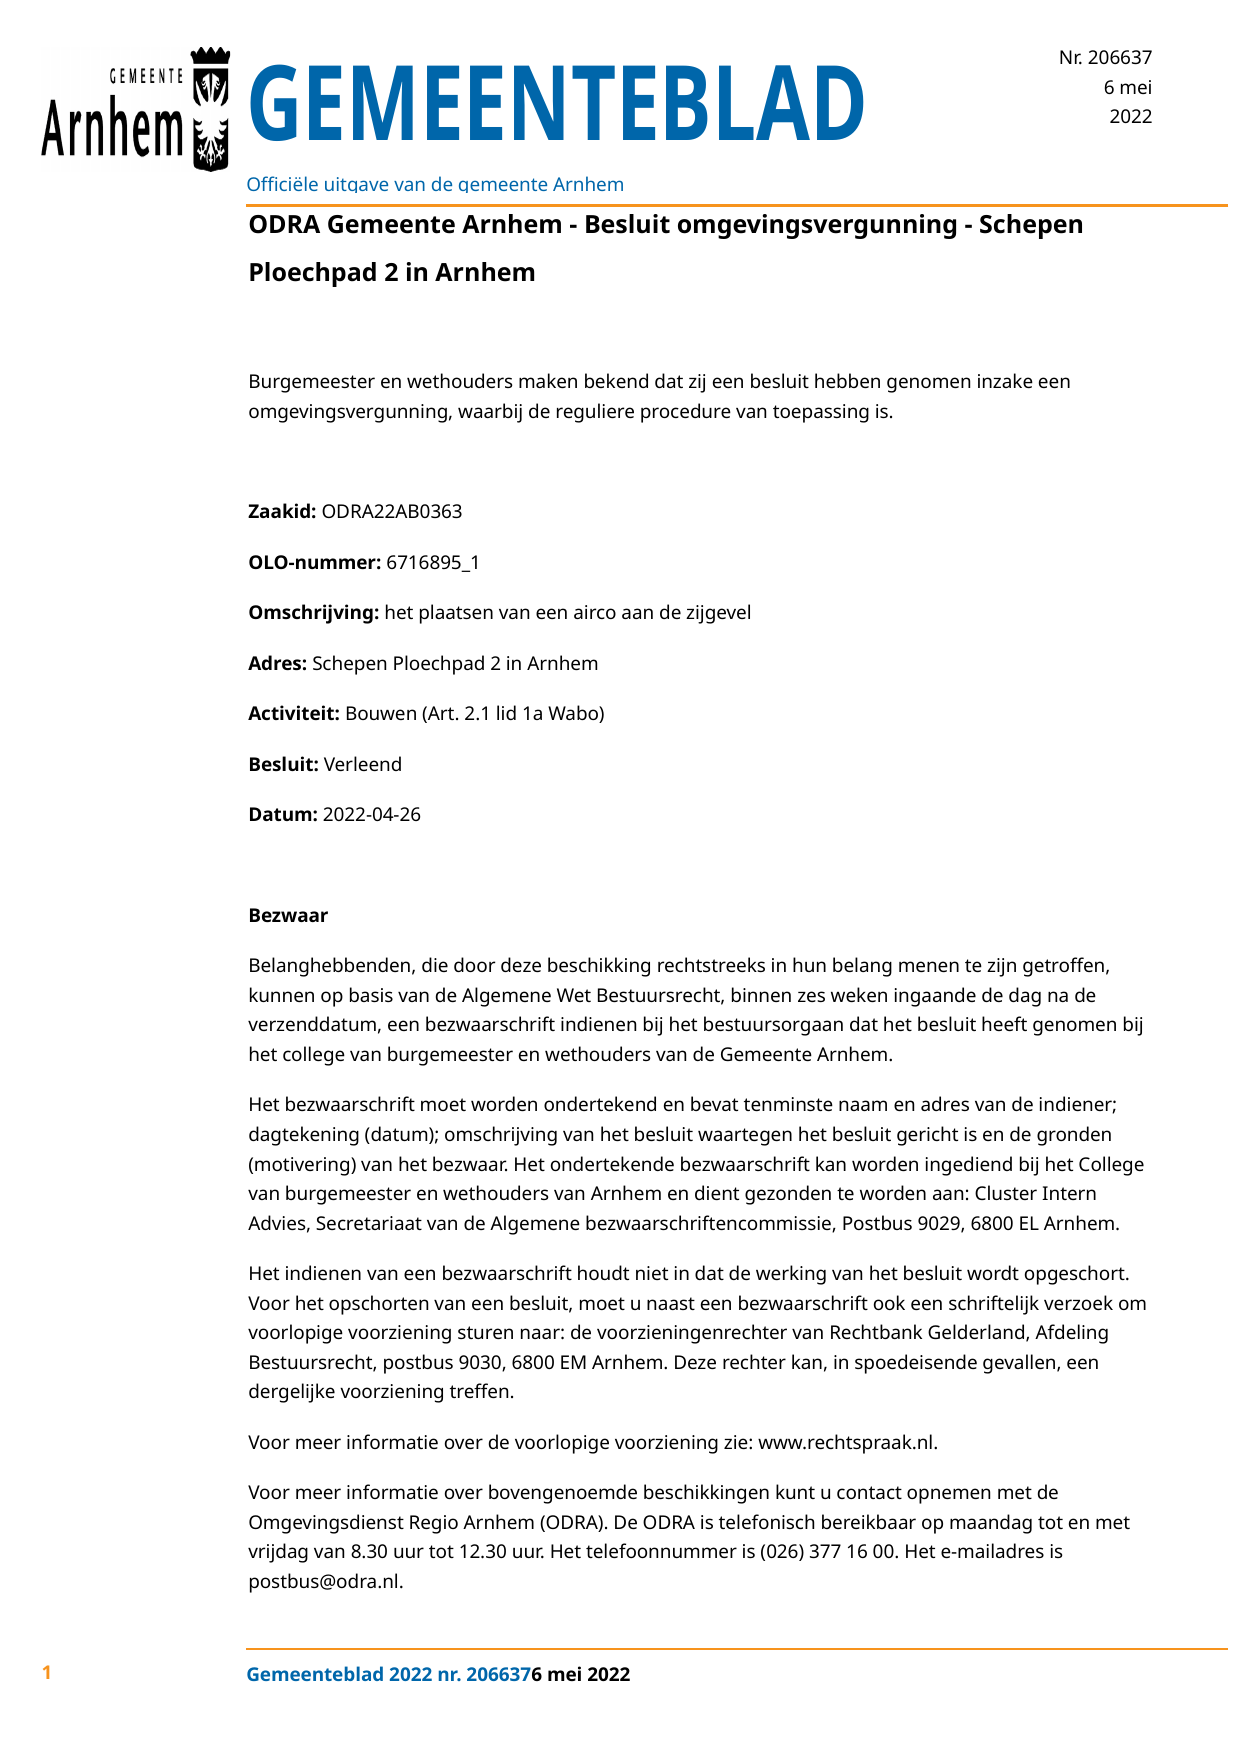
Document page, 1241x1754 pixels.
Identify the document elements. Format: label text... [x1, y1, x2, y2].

text Datum: 2022-04-26 [248, 801, 1152, 827]
text Voor meer informatie over de voorlopige voorziening zie: www.rechtspraak.nl. [248, 1429, 1152, 1455]
picture [41, 47, 231, 172]
text Zaakid: ODRA22AB0363 [248, 499, 1152, 524]
text Bezwaar [248, 902, 1152, 928]
text Burgemeester en wethouders maken bekend dat zij een besluit hebben genomen inzake een omgevingsvergunning, waarbij de reguliere procedure van toepassing is. [248, 368, 1152, 424]
text Besluit: Verleend [248, 751, 1152, 777]
text ODRA Gemeente Arnhem - Besluit omgevingsvergunning - Schepen Ploechpad 2 in Arnhem [248, 207, 1152, 288]
text OLO-nummer: 6716895_1 [248, 549, 1152, 575]
text Het indienen van een bezwaarschrift houdt niet in dat de werking van het besluit wordt opgeschort. Voor het opschorten van een besluit, moet u naast een bezwaarschrift ook een schriftelijk verzoek om voorlopige voorziening sturen naar: de voorzieningenrechter van Rechtbank Gelderland, Afdeling Bestuursrecht, postbus 9030, 6800 EM Arnhem. Deze rechter kan, in spoedeisende gevallen, een dergelijke voorziening treffen. [248, 1260, 1152, 1404]
text Belanghebbenden, die door deze beschikking rechtstreeks in hun belang menen te zijn getroffen, kunnen op basis van de Algemene Wet Bestuursrecht, binnen zes weken ingaande de dag na de verzenddatum, een bezwaarschrift indienen bij het bestuursorgaan dat het besluit heeft genomen bij het college van burgemeester en wethouders van de Gemeente Arnhem. [248, 952, 1152, 1067]
text Het bezwaarschrift moet worden ondertekend en bevat tenminste naam en adres van de indiener; dagtekening (datum); omschrijving van het besluit waartegen het besluit gericht is en de gronden (motivering) van het bezwaar. Het ondertekende bezwaarschrift kan worden ingediend bij het College van burgemeester en wethouders van Arnhem en dient gezonden te worden aan: Cluster Intern Advies, Secretariaat van de Algemene bezwaarschriftencommissie, Postbus 9029, 6800 EL Arnhem. [248, 1092, 1152, 1236]
text Voor meer informatie over bovengenoemde beschikkingen kunt u contact opnemen met de Omgevingsdienst Regio Arnhem (ODRA). De ODRA is telefonisch bereikbaar op maandag tot en met vrijdag van 8.30 uur tot 12.30 uur. Het telefoonnummer is (026) 377 16 00. Het e-mailadres is postbus@odra.nl. [248, 1479, 1152, 1594]
text Activiteit: Bouwen (Art. 2.1 lid 1a Wabo) [248, 700, 1152, 726]
text Omschrijving: het plaatsen van een airco aan de zijgevel [248, 599, 1152, 625]
text Adres: Schepen Ploechpad 2 in Arnhem [248, 650, 1152, 676]
